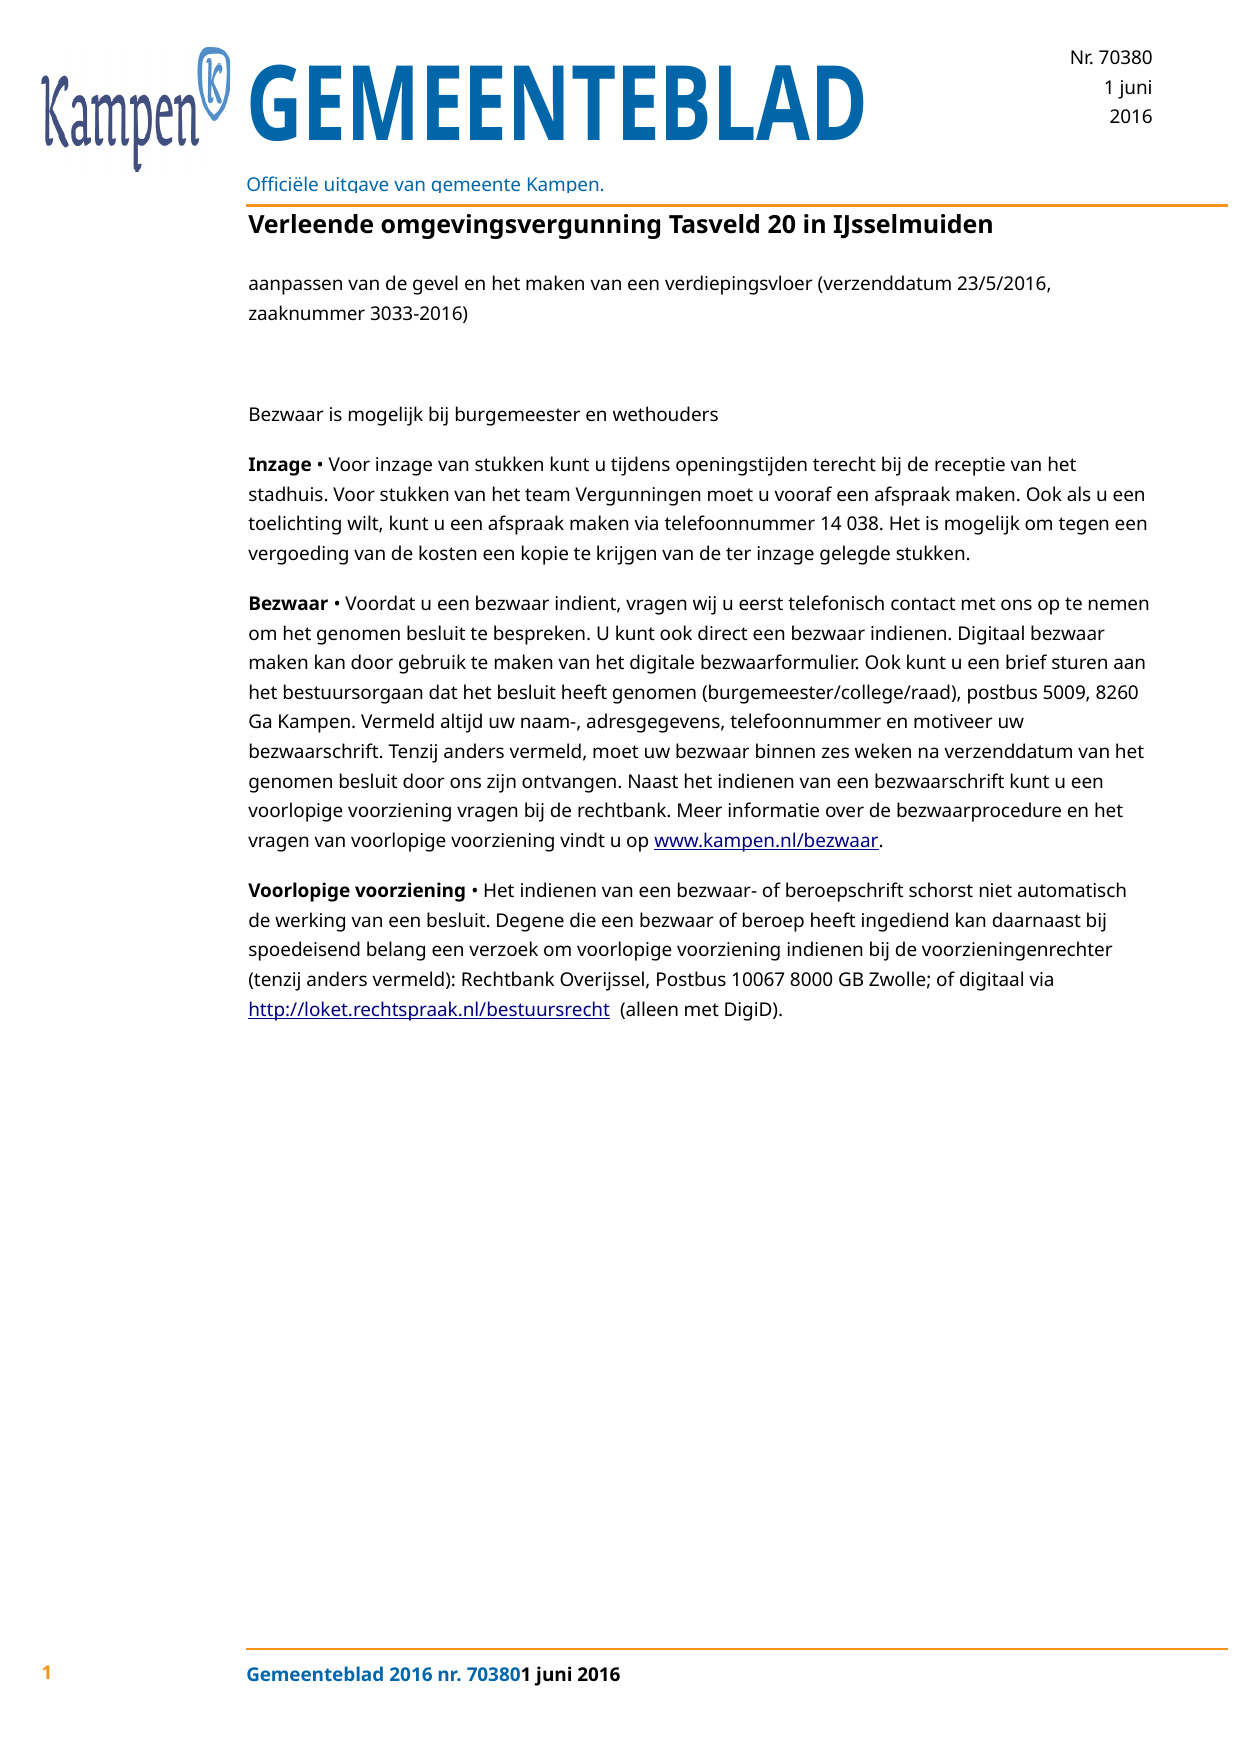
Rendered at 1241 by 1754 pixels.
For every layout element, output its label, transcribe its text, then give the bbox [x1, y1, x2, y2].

picture [41, 47, 231, 172]
text Bezwaar is mogelijk bij burgemeester en wethouders [248, 401, 1152, 426]
text Voorlopige voorziening • Het indienen van een bezwaar- of beroepschrift schorst niet automatisch de werking van een besluit. Degene die een bezwaar of beroep heeft ingediend kan daarnaast bij spoedeisend belang een verzoek om voorlopige voorziening indienen bij de voorzieningenrechter (tenzij anders vermeld): Rechtbank Overijssel, Postbus 10067 8000 GB Zwolle; of digitaal via http://loket.rechtspraak.nl/bestuursrecht (alleen met DigiD). [248, 877, 1152, 1021]
text Verleende omgevingsvergunning Tasveld 20 in IJsselmuiden [248, 207, 1152, 241]
text Inzage • Voor inzage van stukken kunt u tijdens openingstijden terecht bij de receptie van het stadhuis. Voor stukken van het team Vergunningen moet u vooraf een afspraak maken. Ook als u een toelichting wilt, kunt u een afspraak maken via telefoonnummer 14 038. Het is mogelijk om tegen een vergoeding van de kosten een kopie te krijgen van de ter inzage gelegde stukken. [248, 451, 1152, 566]
text Bezwaar • Voordat u een bezwaar indient, vragen wij u eerst telefonisch contact met ons op te nemen om het genomen besluit te bespreken. U kunt ook direct een bezwaar indienen. Digitaal bezwaar maken kan door gebruik te maken van het digitale bezwaarformulier. Ook kunt u een brief sturen aan het bestuursorgaan dat het besluit heeft genomen (burgemeester/college/raad), postbus 5009, 8260 Ga Kampen. Vermeld altijd uw naam-, adresgegevens, telefoonnummer en motiveer uw bezwaarschrift. Tenzij anders vermeld, moet uw bezwaar binnen zes weken na verzenddatum van het genomen besluit door ons zijn ontvangen. Naast het indienen van een bezwaarschrift kunt u een voorlopige voorziening vragen bij de rechtbank. Meer informatie over de bezwaarprocedure en het vragen van voorlopige voorziening vindt u op www.kampen.nl/bezwaar. [248, 590, 1152, 853]
text aanpassen van de gevel en het maken van een verdiepingsvloer (verzenddatum 23/5/2016, zaaknummer 3033-2016) [248, 270, 1152, 326]
